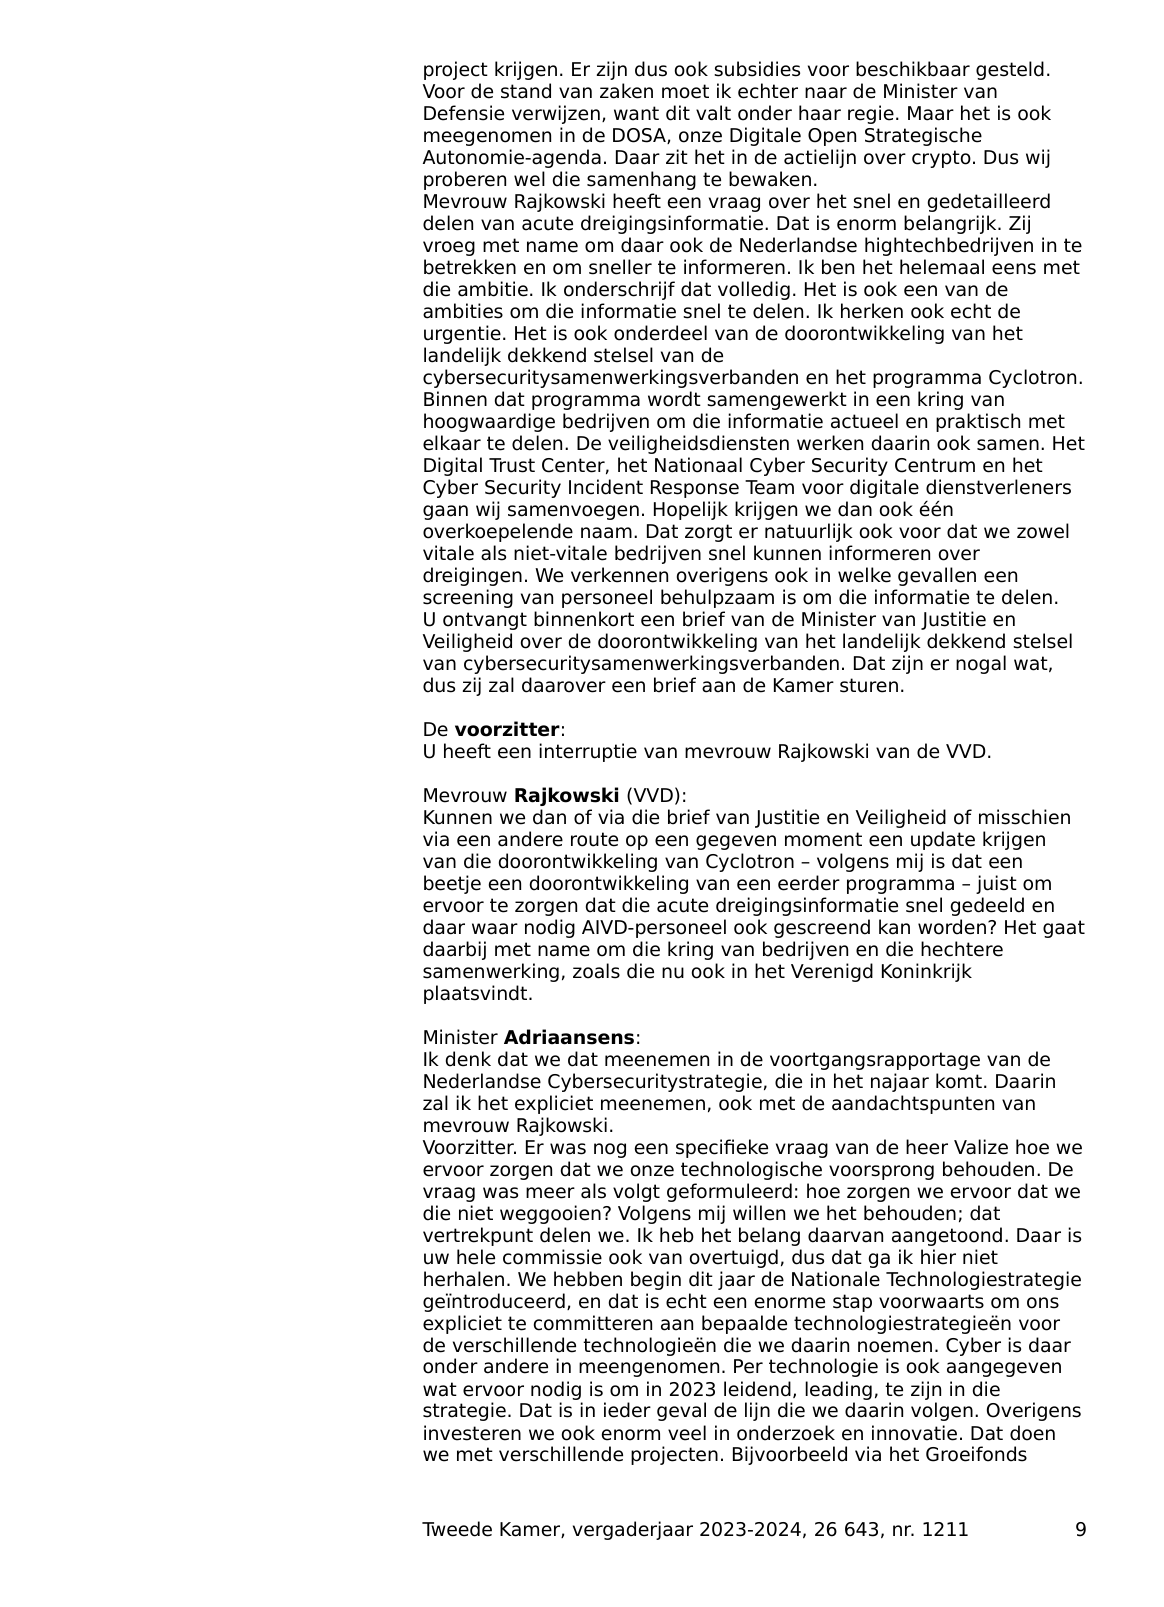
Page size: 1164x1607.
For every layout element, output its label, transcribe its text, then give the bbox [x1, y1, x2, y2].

text Minister Adriaansens: [422, 1027, 1087, 1049]
text U heeft een interruptie van mevrouw Rajkowski van de VVD. [422, 741, 1087, 763]
text U ontvangt binnenkort een brief van de Minister van Justitie en Veiligheid over de doorontwikkeling van het landelijk dekkend stelsel van cybersecuritysamenwerkingsverbanden. Dat zijn er nogal wat, dus zij zal daarover een brief aan de Kamer sturen. [422, 608, 1087, 696]
text Voorzitter. Er was nog een specifieke vraag van de heer Valize hoe we ervoor zorgen dat we onze technologische voorsprong behouden. De vraag was meer als volgt geformuleerd: hoe zorgen we ervoor dat we die niet weggooien? Volgens mij willen we het behouden; dat vertrekpunt delen we. Ik heb het belang daarvan aangetoond. Daar is uw hele commissie ook van overtuigd, dus dat ga ik hier niet herhalen. We hebben begin dit jaar de Nationale Technologiestrategie geïntroduceerd, en dat is echt een enorme stap voorwaarts om ons expliciet te committeren aan bepaalde technologiestrategieën voor de verschillende technologieën die we daarin noemen. Cyber is daar onder andere in meengenomen. Per technologie is ook aangegeven wat ervoor nodig is om in 2023 leidend, leading, te zijn in die strategie. Dat is in ieder geval de lijn die we daarin volgen. Overigens investeren we ook enorm veel in onderzoek en innovatie. Dat doen we met verschillende projecten. Bijvoorbeeld via het Groeifonds [422, 1137, 1087, 1466]
text De voorzitter: [422, 719, 1087, 741]
text Kunnen we dan of via die brief van Justitie en Veiligheid of misschien via een andere route op een gegeven moment een update krijgen van die doorontwikkeling van Cyclotron – volgens mij is dat een beetje een doorontwikkeling van een eerder programma – juist om ervoor te zorgen dat die acute dreigingsinformatie snel gedeeld en daar waar nodig AIVD-personeel ook gescreend kan worden? Het gaat daarbij met name om die kring van bedrijven en die hechtere samenwerking, zoals die nu ook in het Verenigd Koninkrijk plaatsvindt. [422, 807, 1087, 1004]
text Ik denk dat we dat meenemen in de voortgangsrapportage van de Nederlandse Cybersecuritystrategie, die in het najaar komt. Daarin zal ik het expliciet meenemen, ook met de aandachtspunten van mevrouw Rajkowski. [422, 1049, 1087, 1137]
text Mevrouw Rajkowski (VVD): [422, 785, 1087, 807]
text Mevrouw Rajkowski heeft een vraag over het snel en gedetailleerd delen van acute dreigingsinformatie. Dat is enorm belangrijk. Zij vroeg met name om daar ook de Nederlandse hightechbedrijven in te betrekken en om sneller te informeren. Ik ben het helemaal eens met die ambitie. Ik onderschrijf dat volledig. Het is ook een van de ambities om die informatie snel te delen. Ik herken ook echt de urgentie. Het is ook onderdeel van de doorontwikkeling van het landelijk dekkend stelsel van de cybersecuritysamenwerkingsverbanden en het programma Cyclotron. Binnen dat programma wordt samengewerkt in een kring van hoogwaardige bedrijven om die informatie actueel en praktisch met elkaar te delen. De veiligheidsdiensten werken daarin ook samen. Het Digital Trust Center, het Nationaal Cyber Security Centrum en het Cyber Security Incident Response Team voor digitale dienstverleners gaan wij samenvoegen. Hopelijk krijgen we dan ook één overkoepelende naam. Dat zorgt er natuurlijk ook voor dat we zowel vitale als niet-vitale bedrijven snel kunnen informeren over dreigingen. We verkennen overigens ook in welke gevallen een screening van personeel behulpzaam is om die informatie te delen. [422, 191, 1087, 608]
text project krijgen. Er zijn dus ook subsidies voor beschikbaar gesteld. Voor de stand van zaken moet ik echter naar de Minister van Defensie verwijzen, want dit valt onder haar regie. Maar het is ook meegenomen in de DOSA, onze Digitale Open Strategische Autonomie-agenda. Daar zit het in de actielijn over crypto. Dus wij proberen wel die samenhang te bewaken. [422, 59, 1087, 191]
